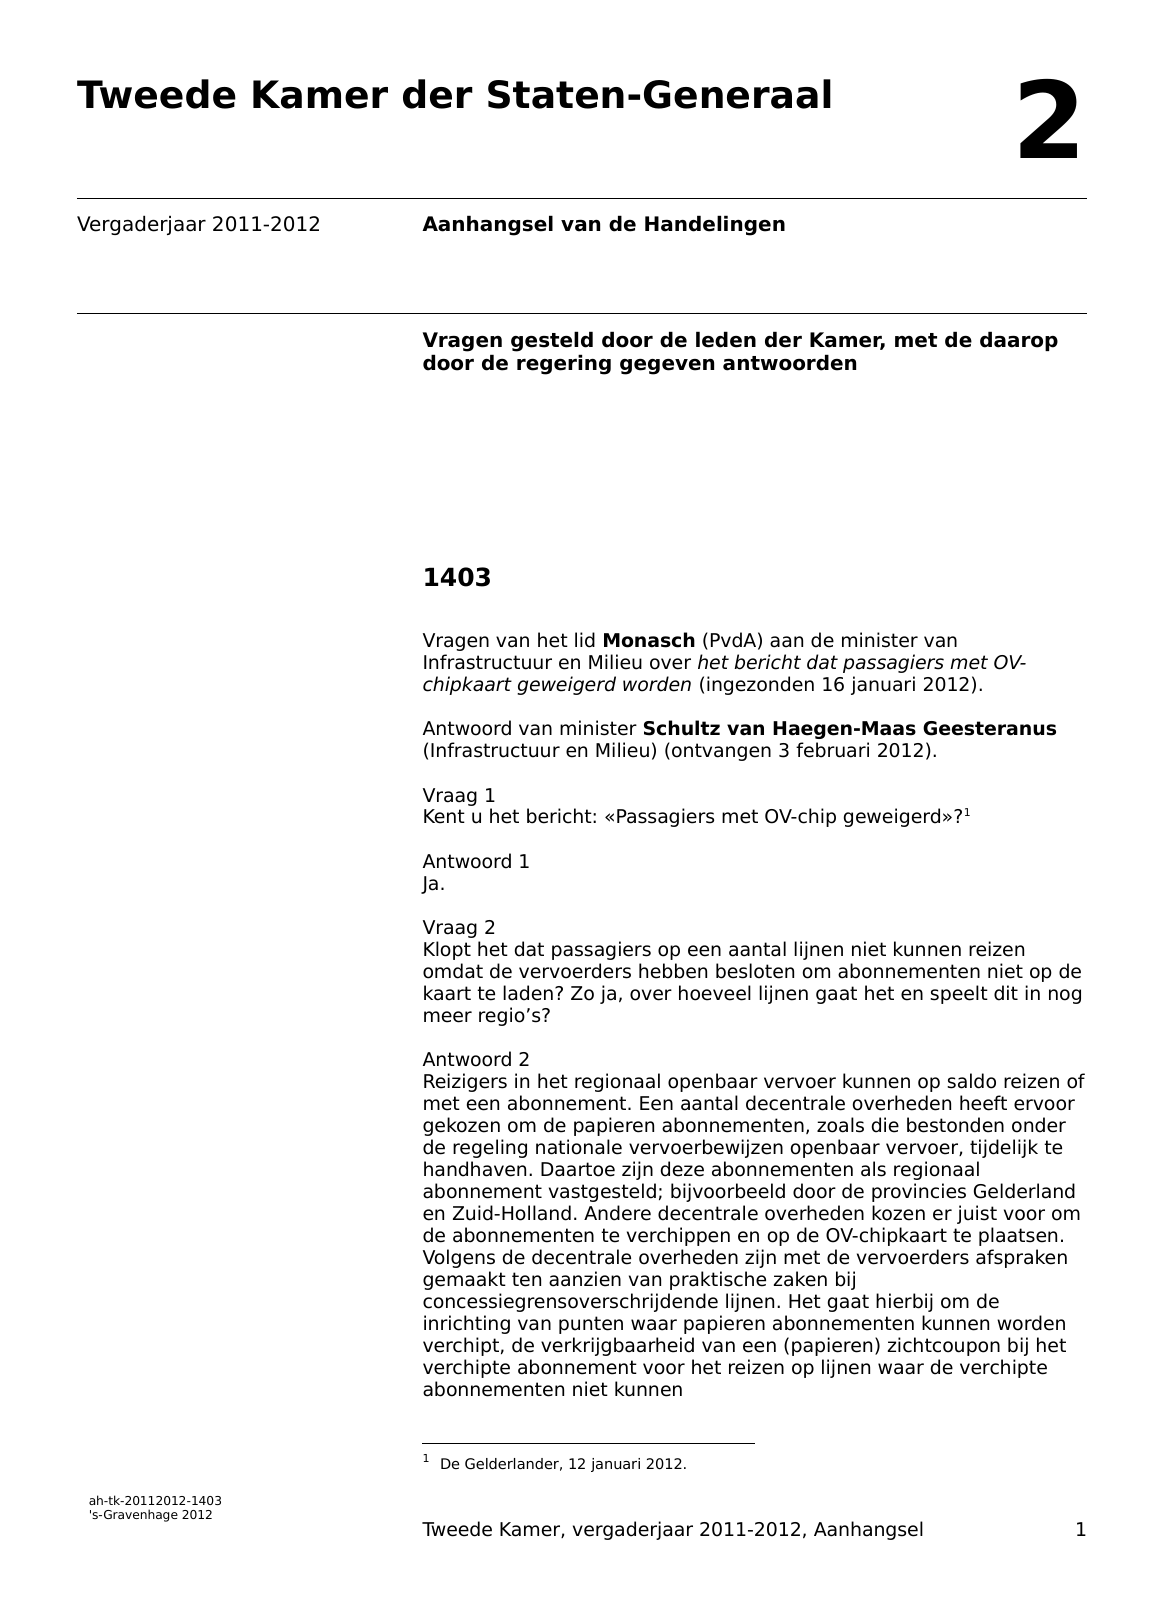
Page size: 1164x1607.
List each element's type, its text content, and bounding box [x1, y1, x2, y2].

text De Gelderlander, 12 januari 2012. [422, 1452, 1087, 1474]
text Kent u het bericht: «Passagiers met OV-chip geweigerd»? [422, 806, 1087, 828]
text Vraag 2 [422, 917, 1087, 939]
table_cell Vragen gesteld door de leden der Kamer, met de daarop door de regering gegeven antwoorden [422, 314, 1087, 375]
text 1403 [422, 563, 1087, 592]
text Volgens de decentrale overheden zijn met de vervoerders afspraken gemaakt ten aanzien van praktische zaken bij concessiegrensoverschrijdende lijnen. Het gaat hierbij om de inrichting van punten waar papieren abonnementen kunnen worden verchipt, de verkrijgbaarheid van een (papieren) zichtcoupon bij het verchipte abonnement voor het reizen op lijnen waar de verchipte abonnementen niet kunnen [422, 1247, 1087, 1401]
text Vraag 1 [422, 784, 1087, 806]
table_cell [77, 314, 422, 375]
table_cell Aanhangsel van de Handelingen [422, 199, 1087, 313]
text ah-tk-20112012-1403 [88, 1494, 323, 1508]
text Antwoord 1 [422, 851, 1087, 873]
text Vragen van het lid Monasch (PvdA) aan de minister van Infrastructuur en Milieu over het bericht dat passagiers met OV-chipkaart geweigerd worden (ingezonden 16 januari 2012). [422, 630, 1087, 696]
text Antwoord van minister Schultz van Haegen-Maas Geesteranus (Infrastructuur en Milieu) (ontvangen 3 februari 2012). [422, 718, 1087, 762]
text Reizigers in het regionaal openbaar vervoer kunnen op saldo reizen of met een abonnement. Een aantal decentrale overheden heeft ervoor gekozen om de papieren abonnementen, zoals die bestonden onder de regeling nationale vervoerbewijzen openbaar vervoer, tijdelijk te handhaven. Daartoe zijn deze abonnementen als regionaal abonnement vastgesteld; bijvoorbeeld door de provincies Gelderland en Zuid-Holland. Andere decentrale overheden kozen er juist voor om de abonnementen te verchippen en op de OV-chipkaart te plaatsen. [422, 1071, 1087, 1247]
text Ja. [422, 873, 1087, 894]
text 's-Gravenhage 2012 [88, 1508, 323, 1522]
text Antwoord 2 [422, 1049, 1087, 1071]
table_cell Vergaderjaar 2011-2012 [77, 199, 422, 313]
table_header 2 [886, 59, 1087, 198]
table_header Tweede Kamer der Staten-Generaal [77, 59, 886, 198]
text Klopt het dat passagiers op een aantal lijnen niet kunnen reizen omdat de vervoerders hebben besloten om abonnementen niet op de kaart te laden? Zo ja, over hoeveel lijnen gaat het en speelt dit in nog meer regio’s? [422, 939, 1087, 1027]
